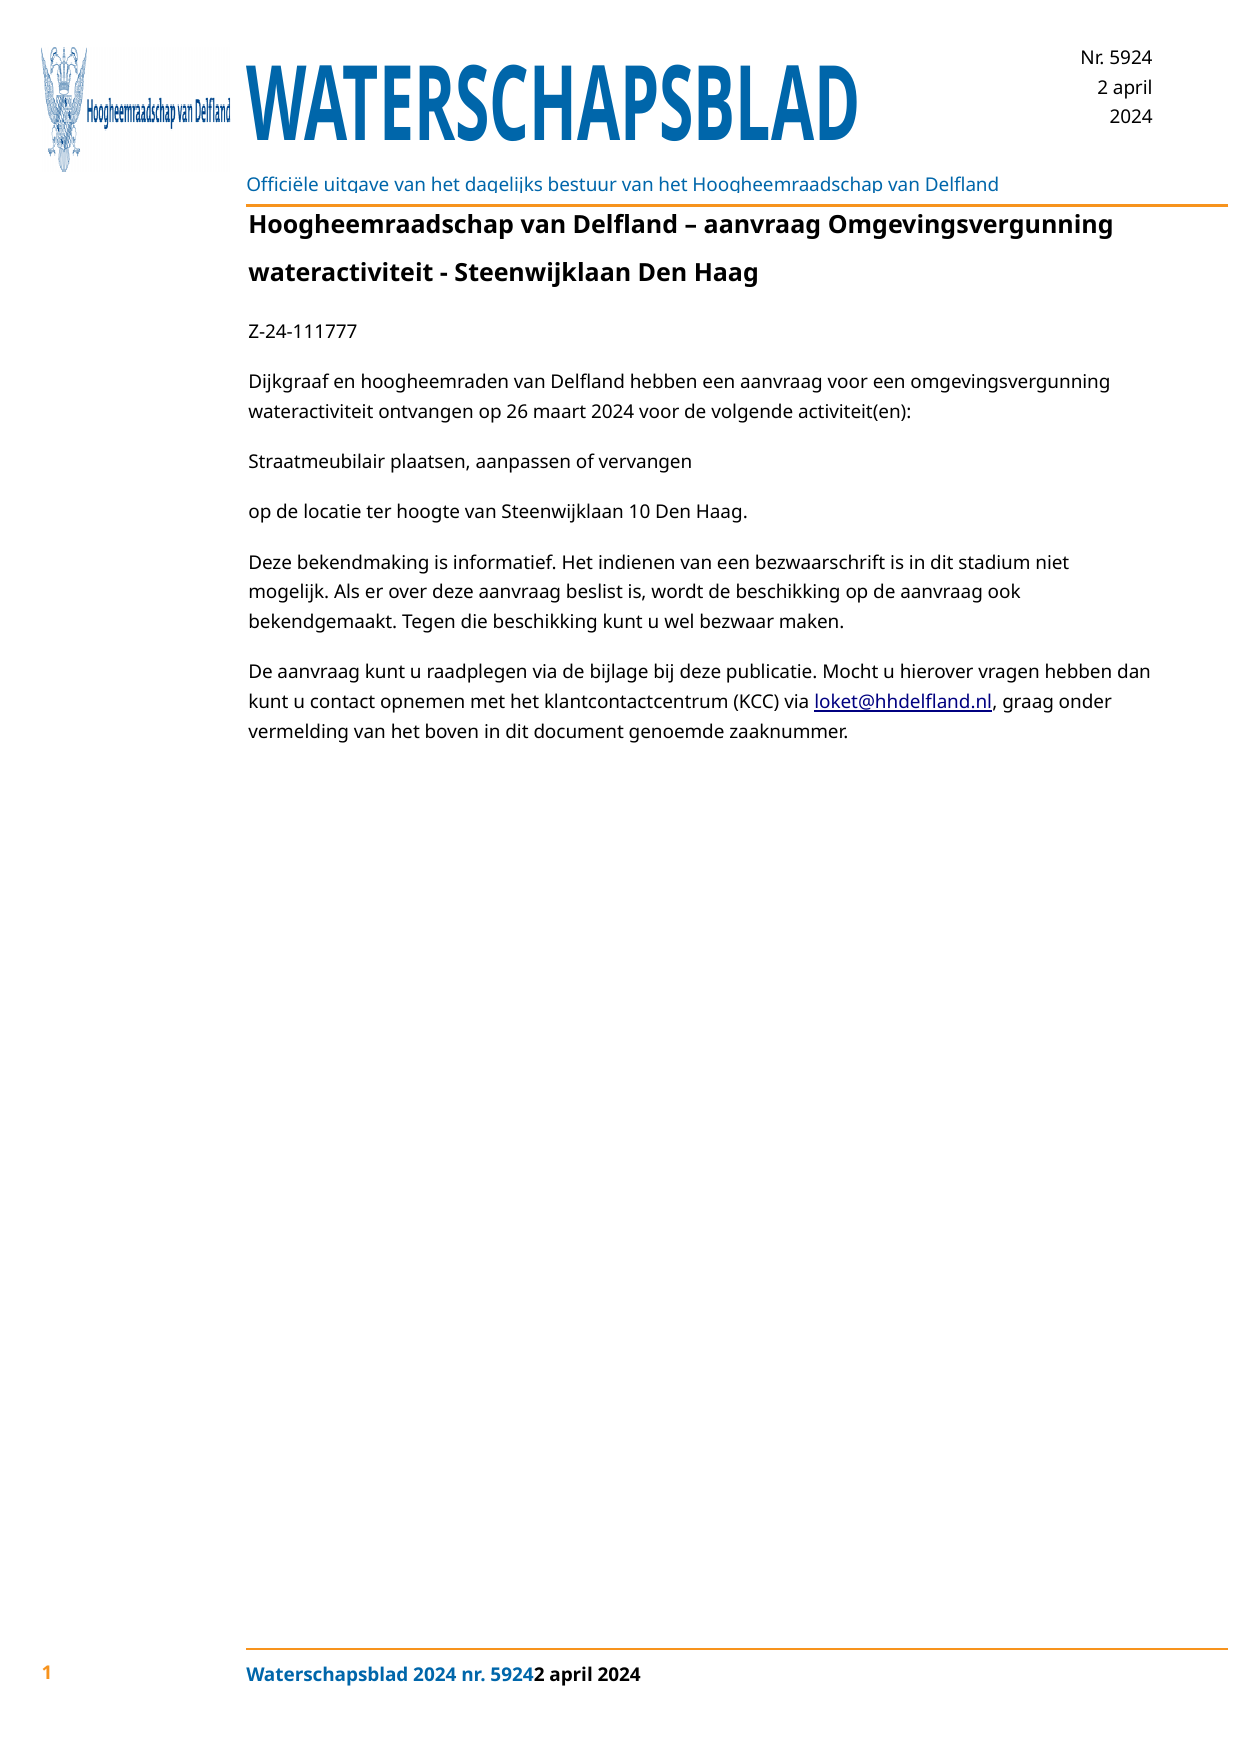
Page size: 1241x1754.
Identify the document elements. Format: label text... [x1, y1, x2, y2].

text Z-24-111777 [248, 318, 1152, 344]
picture [41, 47, 231, 172]
text Dijkgraaf en hoogheemraden van Delfland hebben een aanvraag voor een omgevingsvergunning wateractiviteit ontvangen op 26 maart 2024 voor de volgende activiteit(en): [248, 368, 1152, 424]
text op de locatie ter hoogte van Steenwijklaan 10 Den Haag. [248, 499, 1152, 524]
text Straatmeubilair plaatsen, aanpassen of vervangen [248, 448, 1152, 474]
text De aanvraag kunt u raadplegen via de bijlage bij deze publicatie. Mocht u hierover vragen hebben dan kunt u contact opnemen met het klantcontactcentrum (KCC) via loket@hhdelfland.nl, graag onder vermelding van het boven in dit document genoemde zaaknummer. [248, 659, 1152, 744]
text Deze bekendmaking is informatief. Het indienen van een bezwaarschrift is in dit stadium niet mogelijk. Als er over deze aanvraag beslist is, wordt de beschikking op de aanvraag ook bekendgemaakt. Tegen die beschikking kunt u wel bezwaar maken. [248, 549, 1152, 634]
text Hoogheemraadschap van Delfland – aanvraag Omgevingsvergunning wateractiviteit - Steenwijklaan Den Haag [248, 207, 1152, 288]
